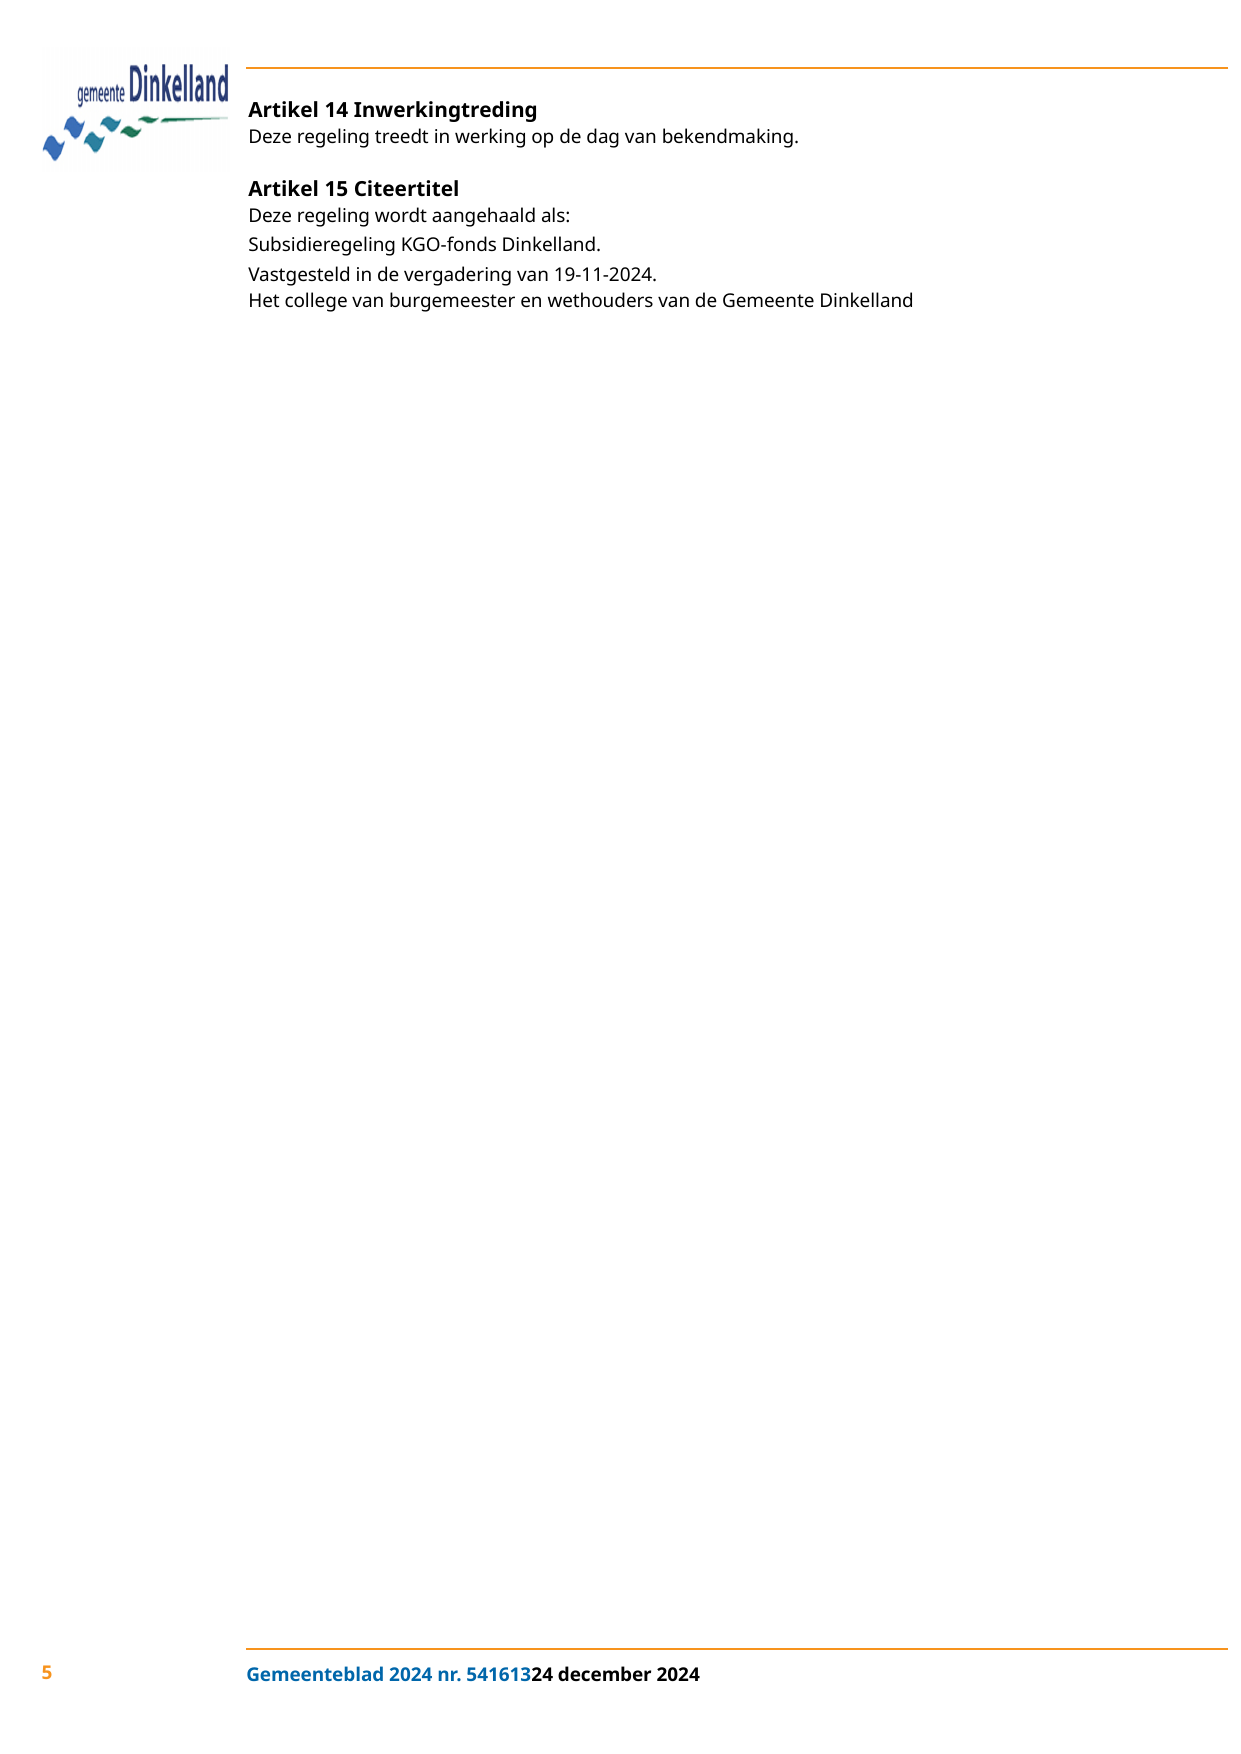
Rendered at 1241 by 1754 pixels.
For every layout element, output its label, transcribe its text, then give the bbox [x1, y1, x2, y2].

picture [41, 47, 231, 172]
text Deze regeling treedt in werking op de dag van bekendmaking. [248, 123, 1152, 149]
text Het college van burgemeester en wethouders van de Gemeente Dinkelland [248, 287, 1152, 313]
text Subsidieregeling KGO-fonds Dinkelland. [248, 232, 1152, 257]
text Artikel 14 Inwerkingtreding [248, 95, 1152, 123]
text Artikel 15 Citeertitel [248, 174, 1152, 202]
text Vastgesteld in de vergadering van 19-11-2024. [248, 261, 1152, 287]
text Deze regeling wordt aangehaald als: [248, 202, 1152, 228]
